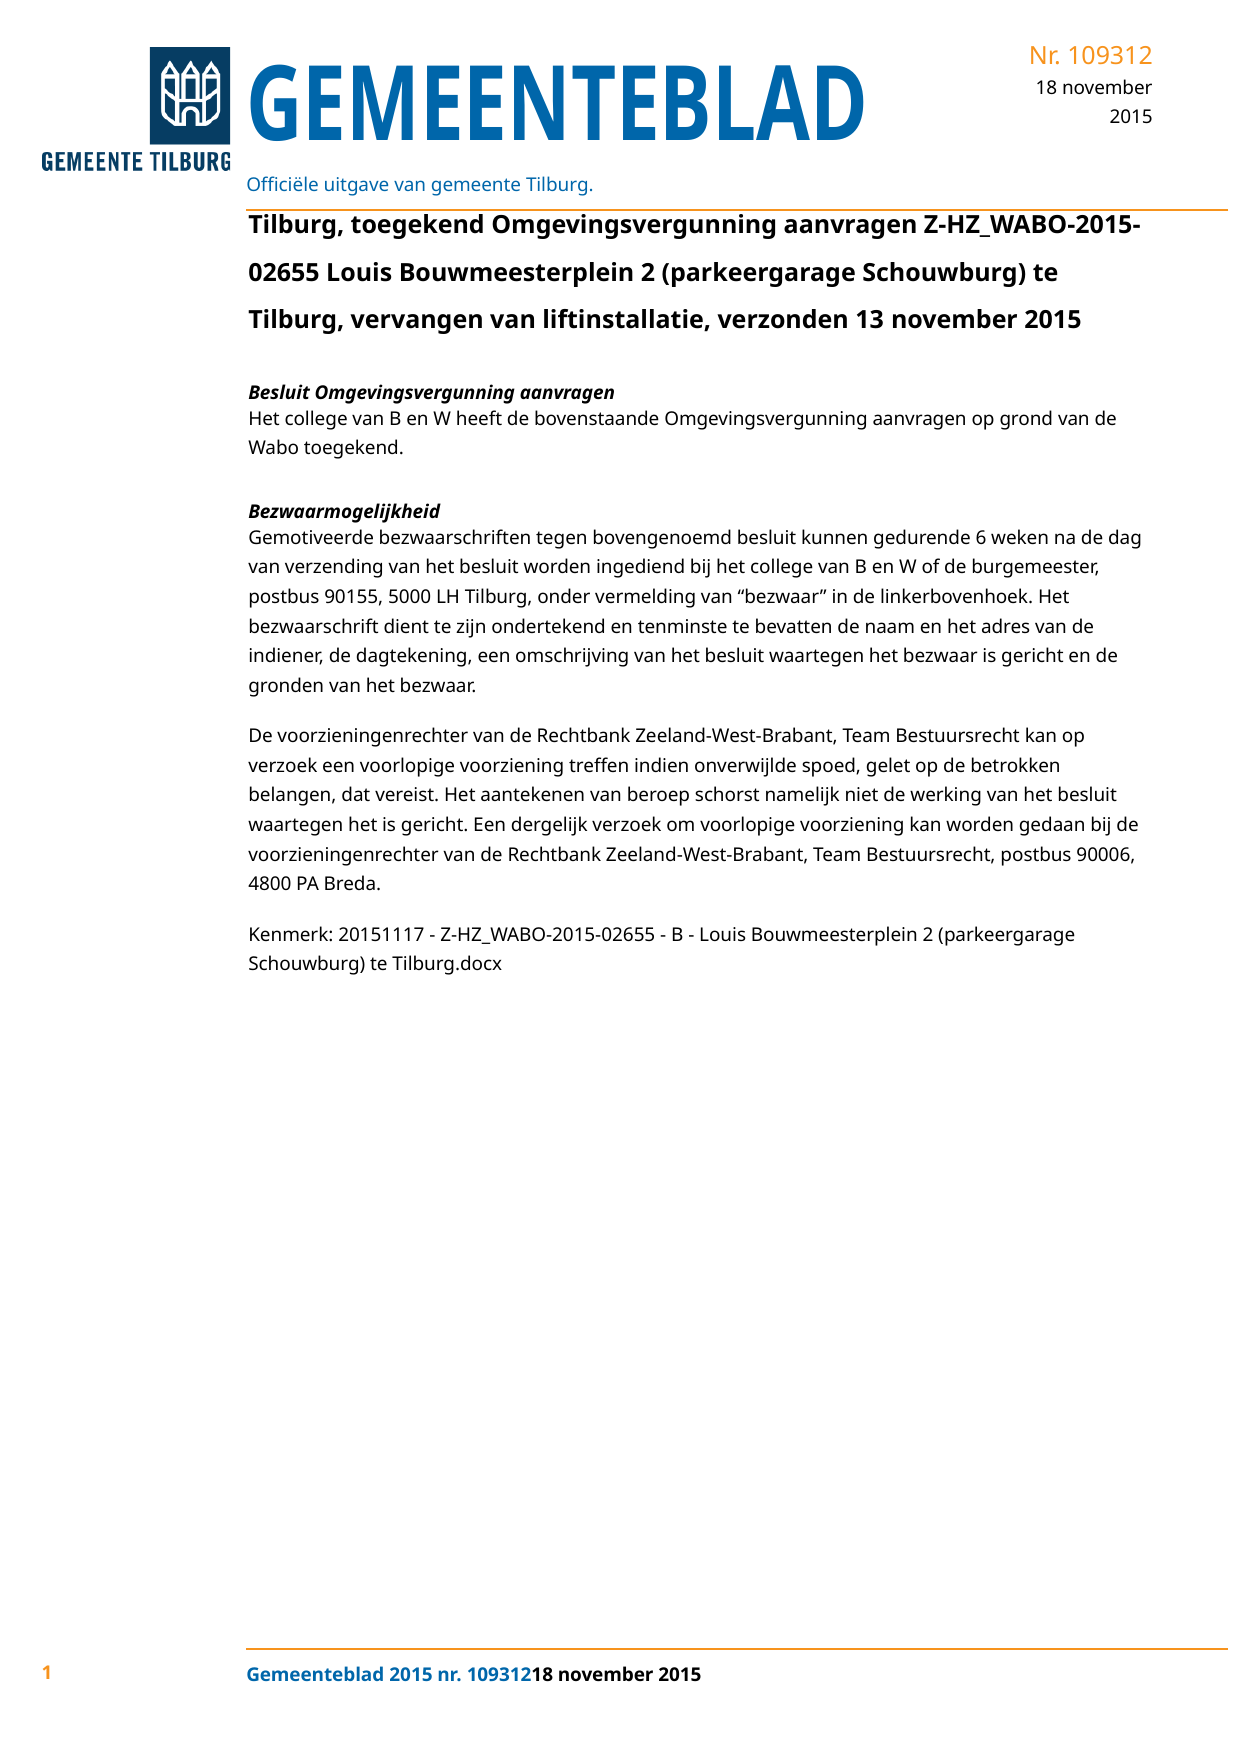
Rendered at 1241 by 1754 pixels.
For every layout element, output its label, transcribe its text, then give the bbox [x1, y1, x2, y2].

text Gemotiveerde bezwaarschriften tegen bovengenoemd besluit kunnen gedurende 6 weken na de dag van verzending van het besluit worden ingediend bij het college van B en W of de burgemeester, postbus 90155, 5000 LH Tilburg, onder vermelding van “bezwaar” in de linkerbovenhoek. Het bezwaarschrift dient te zijn ondertekend en tenminste te bevatten de naam en het adres van de indiener, de dagtekening, een omschrijving van het besluit waartegen het bezwaar is gericht en de gronden van het bezwaar. [248, 524, 1152, 698]
text Tilburg, toegekend Omgevingsvergunning aanvragen Z-HZ_WABO-2015-02655 Louis Bouwmeesterplein 2 (parkeergarage Schouwburg) te Tilburg, vervangen van liftinstallatie, verzonden 13 november 2015 [248, 211, 1152, 336]
picture [41, 47, 231, 172]
text Besluit Omgevingsvergunning aanvragen [248, 379, 1152, 405]
text De voorzieningenrechter van de Rechtbank Zeeland-West-Brabant, Team Bestuursrecht kan op verzoek een voorlopige voorziening treffen indien onverwijlde spoed, gelet op de betrokken belangen, dat vereist. Het aantekenen van beroep schorst namelijk niet de werking van het besluit waartegen het is gericht. Een dergelijk verzoek om voorlopige voorziening kan worden gedaan bij de voorzieningenrechter van de Rechtbank Zeeland-West-Brabant, Team Bestuursrecht, postbus 90006, 4800 PA Breda. [248, 722, 1152, 896]
text Bezwaarmogelijkheid [248, 498, 1152, 524]
text Kenmerk: 20151117 - Z-HZ_WABO-2015-02655 - B - Louis Bouwmeesterplein 2 (parkeergarage Schouwburg) te Tilburg.docx [248, 921, 1152, 976]
text Het college van B en W heeft de bovenstaande Omgevingsvergunning aanvragen op grond van de Wabo toegekend. [248, 405, 1152, 460]
